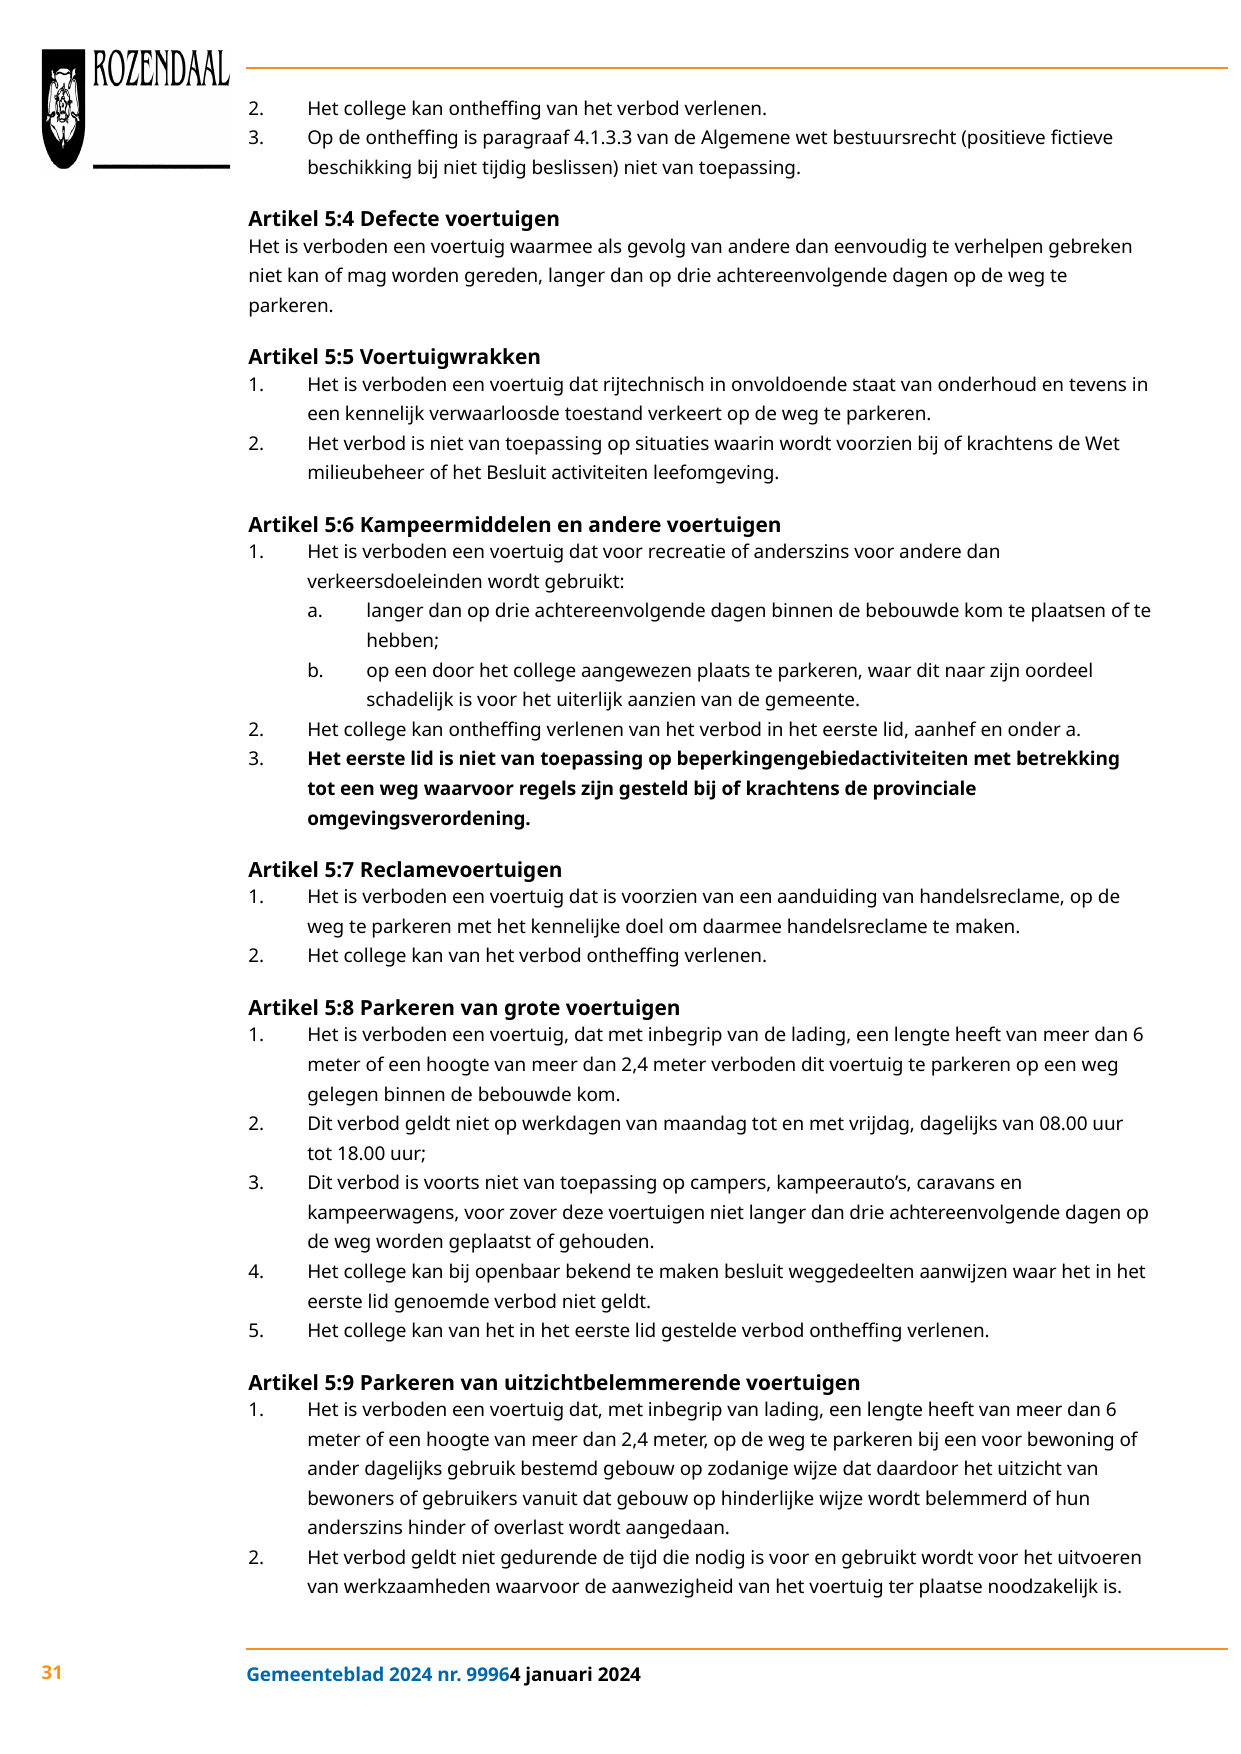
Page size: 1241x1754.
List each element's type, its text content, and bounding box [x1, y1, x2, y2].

list langer dan op drie achtereenvolgende dagen binnen de bebouwde kom te plaatsen of te hebben; [307, 598, 1152, 653]
text Artikel 5:6 Kampeermiddelen en andere voertuigen [248, 510, 1152, 538]
list Het is verboden een voertuig dat is voorzien van een aanduiding van handelsreclame, op de weg te parkeren met het kennelijke doel om daarmee handelsreclame te maken. [248, 883, 1152, 939]
list Het college kan bij openbaar bekend te maken besluit weggedeelten aanwijzen waar het in het eerste lid genoemde verbod niet geldt. [248, 1258, 1152, 1313]
text Artikel 5:5 Voertuigwrakken [248, 342, 1152, 371]
list Het is verboden een voertuig dat voor recreatie of anderszins voor andere dan verkeersdoeleinden wordt gebruikt: [248, 538, 1152, 594]
list Het college kan van het verbod ontheffing verlenen. [248, 943, 1152, 968]
list op een door het college aangewezen plaats te parkeren, waar dit naar zijn oordeel schadelijk is voor het uiterlijk aanzien van de gemeente. [307, 657, 1152, 712]
list Het is verboden een voertuig dat, met inbegrip van lading, een lengte heeft van meer dan 6 meter of een hoogte van meer dan 2,4 meter, op de weg te parkeren bij een voor bewoning of ander dagelijks gebruik bestemd gebouw op zodanige wijze dat daardoor het uitzicht van bewoners of gebruikers vanuit dat gebouw op hinderlijke wijze wordt belemmerd of hun anderszins hinder of overlast wordt aangedaan. [248, 1396, 1152, 1540]
text Artikel 5:9 Parkeren van uitzichtbelemmerende voertuigen [248, 1368, 1152, 1396]
list Het college kan ontheffing verlenen van het verbod in het eerste lid, aanhef en onder a. [248, 716, 1152, 742]
list Het is verboden een voertuig dat rijtechnisch in onvoldoende staat van onderhoud en tevens in een kennelijk verwaarloosde toestand verkeert op de weg te parkeren. [248, 371, 1152, 426]
list Het college kan van het in het eerste lid gestelde verbod ontheffing verlenen. [248, 1317, 1152, 1343]
text Het is verboden een voertuig waarmee als gevolg van andere dan eenvoudig te verhelpen gebreken niet kan of mag worden gereden, langer dan op drie achtereenvolgende dagen op de weg te parkeren. [248, 233, 1152, 318]
text Artikel 5:8 Parkeren van grote voertuigen [248, 993, 1152, 1022]
list Op de ontheffing is paragraaf 4.1.3.3 van de Algemene wet bestuursrecht (positieve fictieve beschikking bij niet tijdig beslissen) niet van toepassing. [248, 124, 1152, 180]
list Dit verbod geldt niet op werkdagen van maandag tot en met vrijdag, dagelijks van 08.00 uur tot 18.00 uur; [248, 1110, 1152, 1166]
list Het college kan ontheffing van het verbod verlenen. [248, 95, 1152, 121]
list Het eerste lid is niet van toepassing op beperkingengebiedactiviteiten met betrekking tot een weg waarvoor regels zijn gesteld bij of krachtens de provinciale omgevingsverordening. [248, 746, 1152, 830]
text Artikel 5:4 Defecte voertuigen [248, 204, 1152, 233]
picture [41, 47, 231, 172]
list Dit verbod is voorts niet van toepassing op campers, kampeerauto’s, caravans en kampeerwagens, voor zover deze voertuigen niet langer dan drie achtereenvolgende dagen op de weg worden geplaatst of gehouden. [248, 1169, 1152, 1254]
list Het is verboden een voertuig, dat met inbegrip van de lading, een lengte heeft van meer dan 6 meter of een hoogte van meer dan 2,4 meter verboden dit voertuig te parkeren op een weg gelegen binnen de bebouwde kom. [248, 1022, 1152, 1106]
list Het verbod geldt niet gedurende de tijd die nodig is voor en gebruikt wordt voor het uitvoeren van werkzaamheden waarvoor de aanwezigheid van het voertuig ter plaatse noodzakelijk is. [248, 1544, 1152, 1599]
text Artikel 5:7 Reclamevoertuigen [248, 855, 1152, 883]
list Het verbod is niet van toepassing op situaties waarin wordt voorzien bij of krachtens de Wet milieubeheer of het Besluit activiteiten leefomgeving. [248, 430, 1152, 485]
